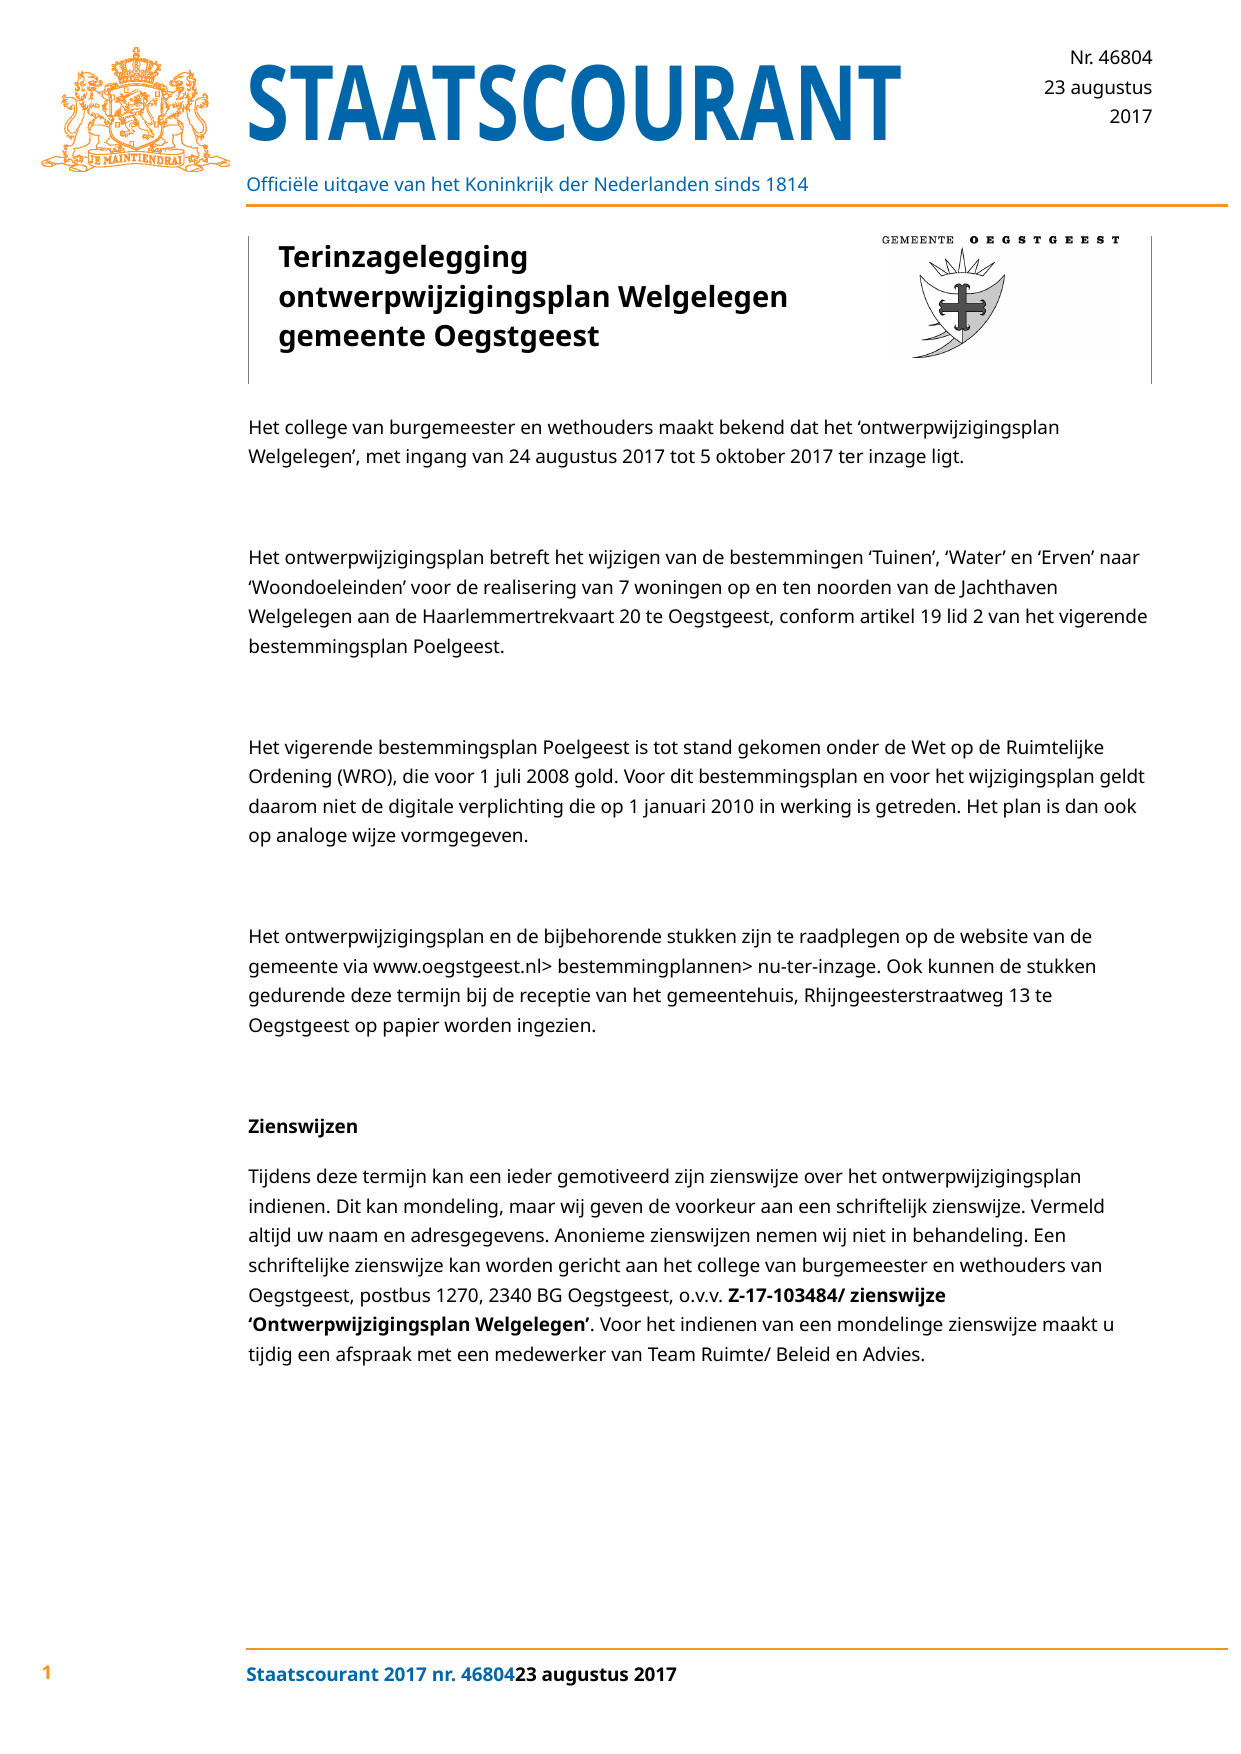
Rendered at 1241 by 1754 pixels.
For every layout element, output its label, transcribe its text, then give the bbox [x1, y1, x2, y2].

picture [882, 236, 1119, 358]
text Tijdens deze termijn kan een ieder gemotiveerd zijn zienswijze over het ontwerpwijzigingsplan indienen. Dit kan mondeling, maar wij geven de voorkeur aan een schriftelijk zienswijze. Vermeld altijd uw naam en adresgegevens. Anonieme zienswijzen nemen wij niet in behandeling. Een schriftelijke zienswijze kan worden gericht aan het college van burgemeester en wethouders van Oegstgeest, postbus 1270, 2340 BG Oegstgeest, o.v.v. Z-17-103484/ zienswijze ‘Ontwerpwijzigingsplan Welgelegen’. Voor het indienen van een mondelinge zienswijze maakt u tijdig een afspraak met een medewerker van Team Ruimte/ Beleid en Advies. [248, 1163, 1152, 1367]
text Het ontwerpwijzigingsplan en de bijbehorende stukken zijn te raadplegen op de website van de gemeente via www.oegstgeest.nl> bestemmingplannen> nu-ter-inzage. Ook kunnen de stukken gedurende deze termijn bij de receptie van het gemeentehuis, Rhijngeesterstraatweg 13 te Oegstgeest op papier worden ingezien. [248, 923, 1152, 1038]
text Het ontwerpwijzigingsplan betreft het wijzigen van de bestemmingen ‘Tuinen’, ‘Water’ en ‘Erven’ naar ‘Woondoeleinden’ voor de realisering van 7 woningen op en ten noorden van de Jachthaven Welgelegen aan de Haarlemmertrekvaart 20 te Oegstgeest, conform artikel 19 lid 2 van het vigerende bestemmingsplan Poelgeest. [248, 544, 1152, 659]
text Het college van burgemeester en wethouders maakt bekend dat het ‘ontwerpwijzigingsplan Welgelegen’, met ingang van 24 augustus 2017 tot 5 oktober 2017 ter inzage ligt. [248, 414, 1152, 469]
text Zienswijzen [248, 1113, 1152, 1139]
text Het vigerende bestemmingsplan Poelgeest is tot stand gekomen onder de Wet op de Ruimtelijke Ordening (WRO), die voor 1 juli 2008 gold. Voor dit bestemmingsplan en voor het wijzigingsplan geldt daarom niet de digitale verplichting die op 1 januari 2010 in werking is getreden. Het plan is dan ook op analoge wijze vormgegeven. [248, 734, 1152, 848]
table_header Terinzagelegging ontwerpwijzigingsplan Welgelegen gemeente Oegstgeest [249, 236, 850, 384]
picture [41, 47, 231, 172]
table_header [850, 236, 1151, 384]
